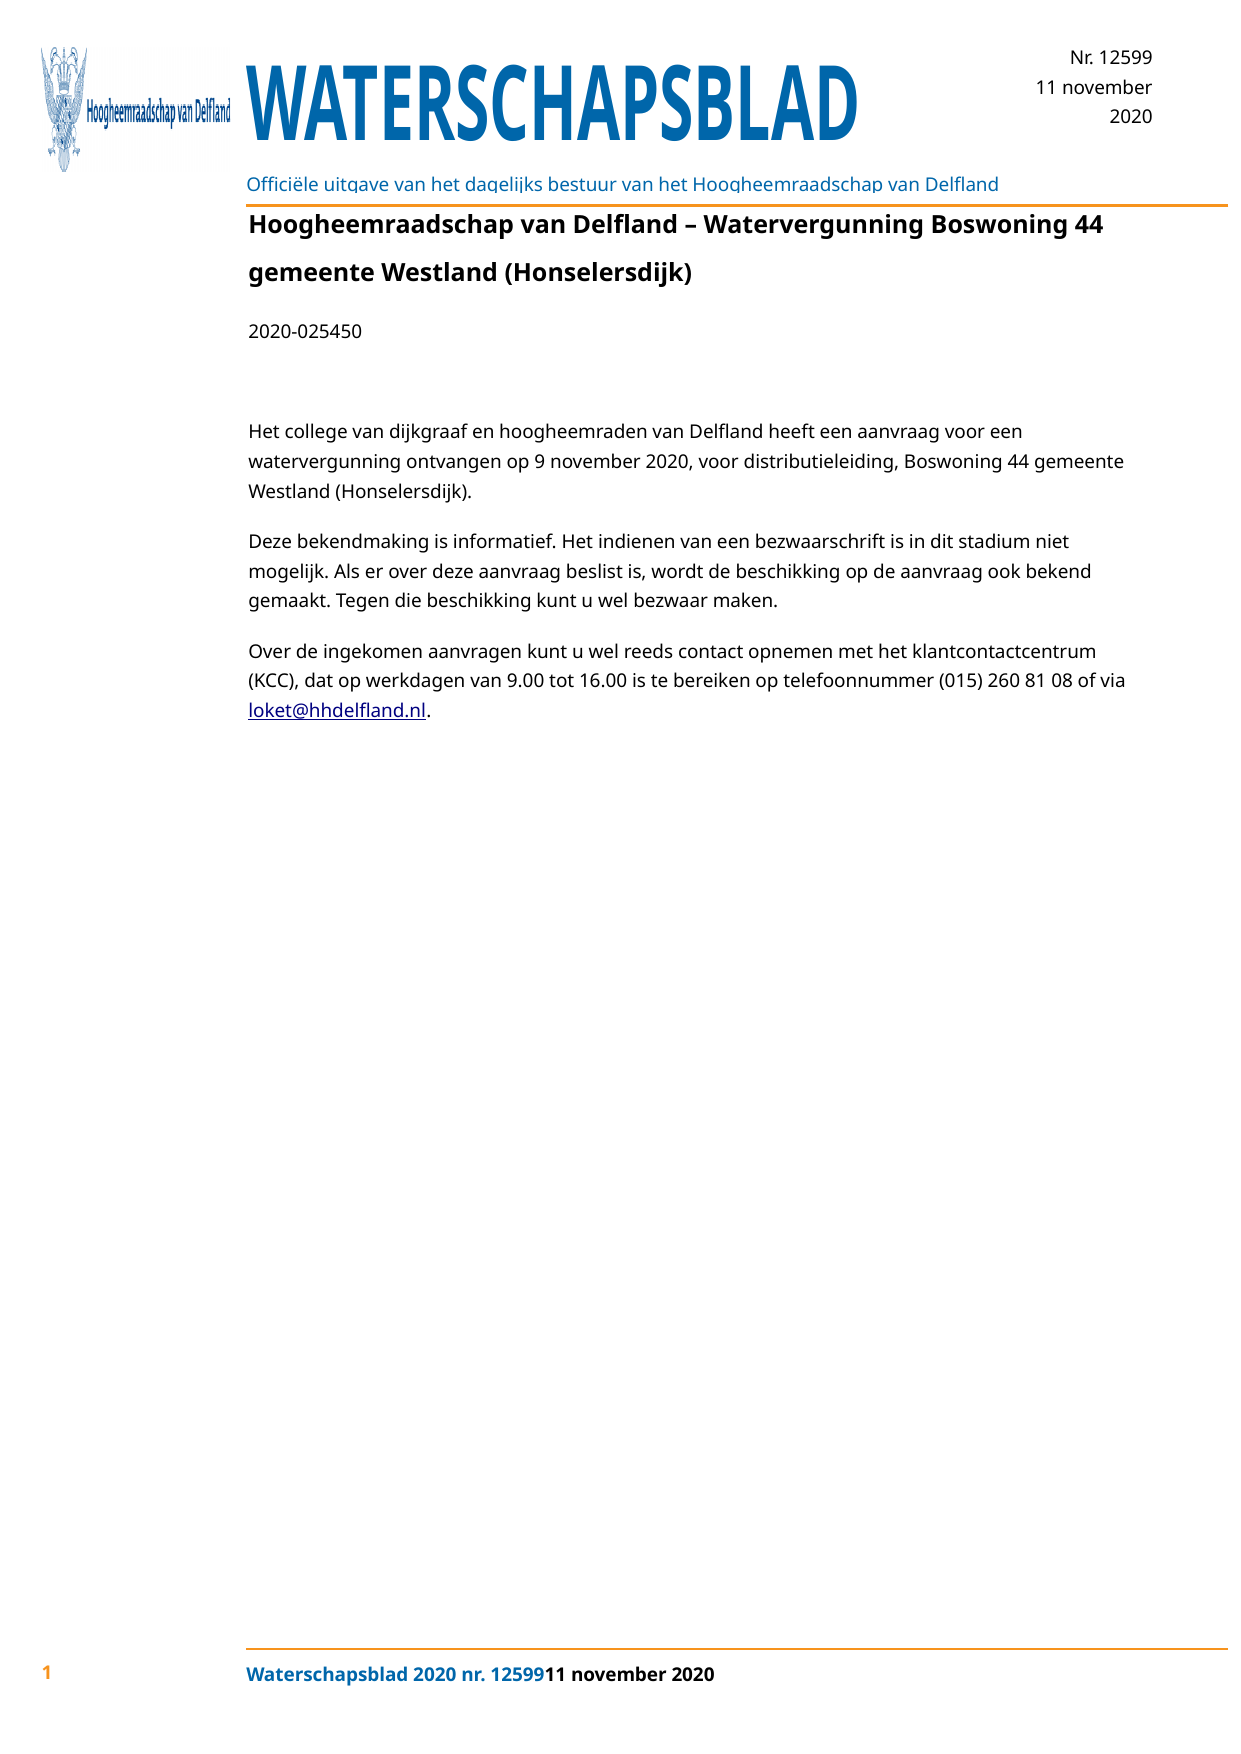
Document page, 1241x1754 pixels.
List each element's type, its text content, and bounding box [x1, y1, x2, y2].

text 2020-025450 [248, 318, 1152, 344]
picture [41, 47, 231, 172]
text Hoogheemraadschap van Delfland – Watervergunning Boswoning 44 gemeente Westland (Honselersdijk) [248, 207, 1152, 288]
text Over de ingekomen aanvragen kunt u wel reeds contact opnemen met het klantcontactcentrum (KCC), dat op werkdagen van 9.00 tot 16.00 is te bereiken op telefoonnummer (015) 260 81 08 of via loket@hhdelfland.nl. [248, 638, 1152, 723]
text Deze bekendmaking is informatief. Het indienen van een bezwaarschrift is in dit stadium niet mogelijk. Als er over deze aanvraag beslist is, wordt de beschikking op de aanvraag ook bekend gemaakt. Tegen die beschikking kunt u wel bezwaar maken. [248, 528, 1152, 613]
text Het college van dijkgraaf en hoogheemraden van Delfland heeft een aanvraag voor een watervergunning ontvangen op 9 november 2020, voor distributieleiding, Boswoning 44 gemeente Westland (Honselersdijk). [248, 419, 1152, 504]
